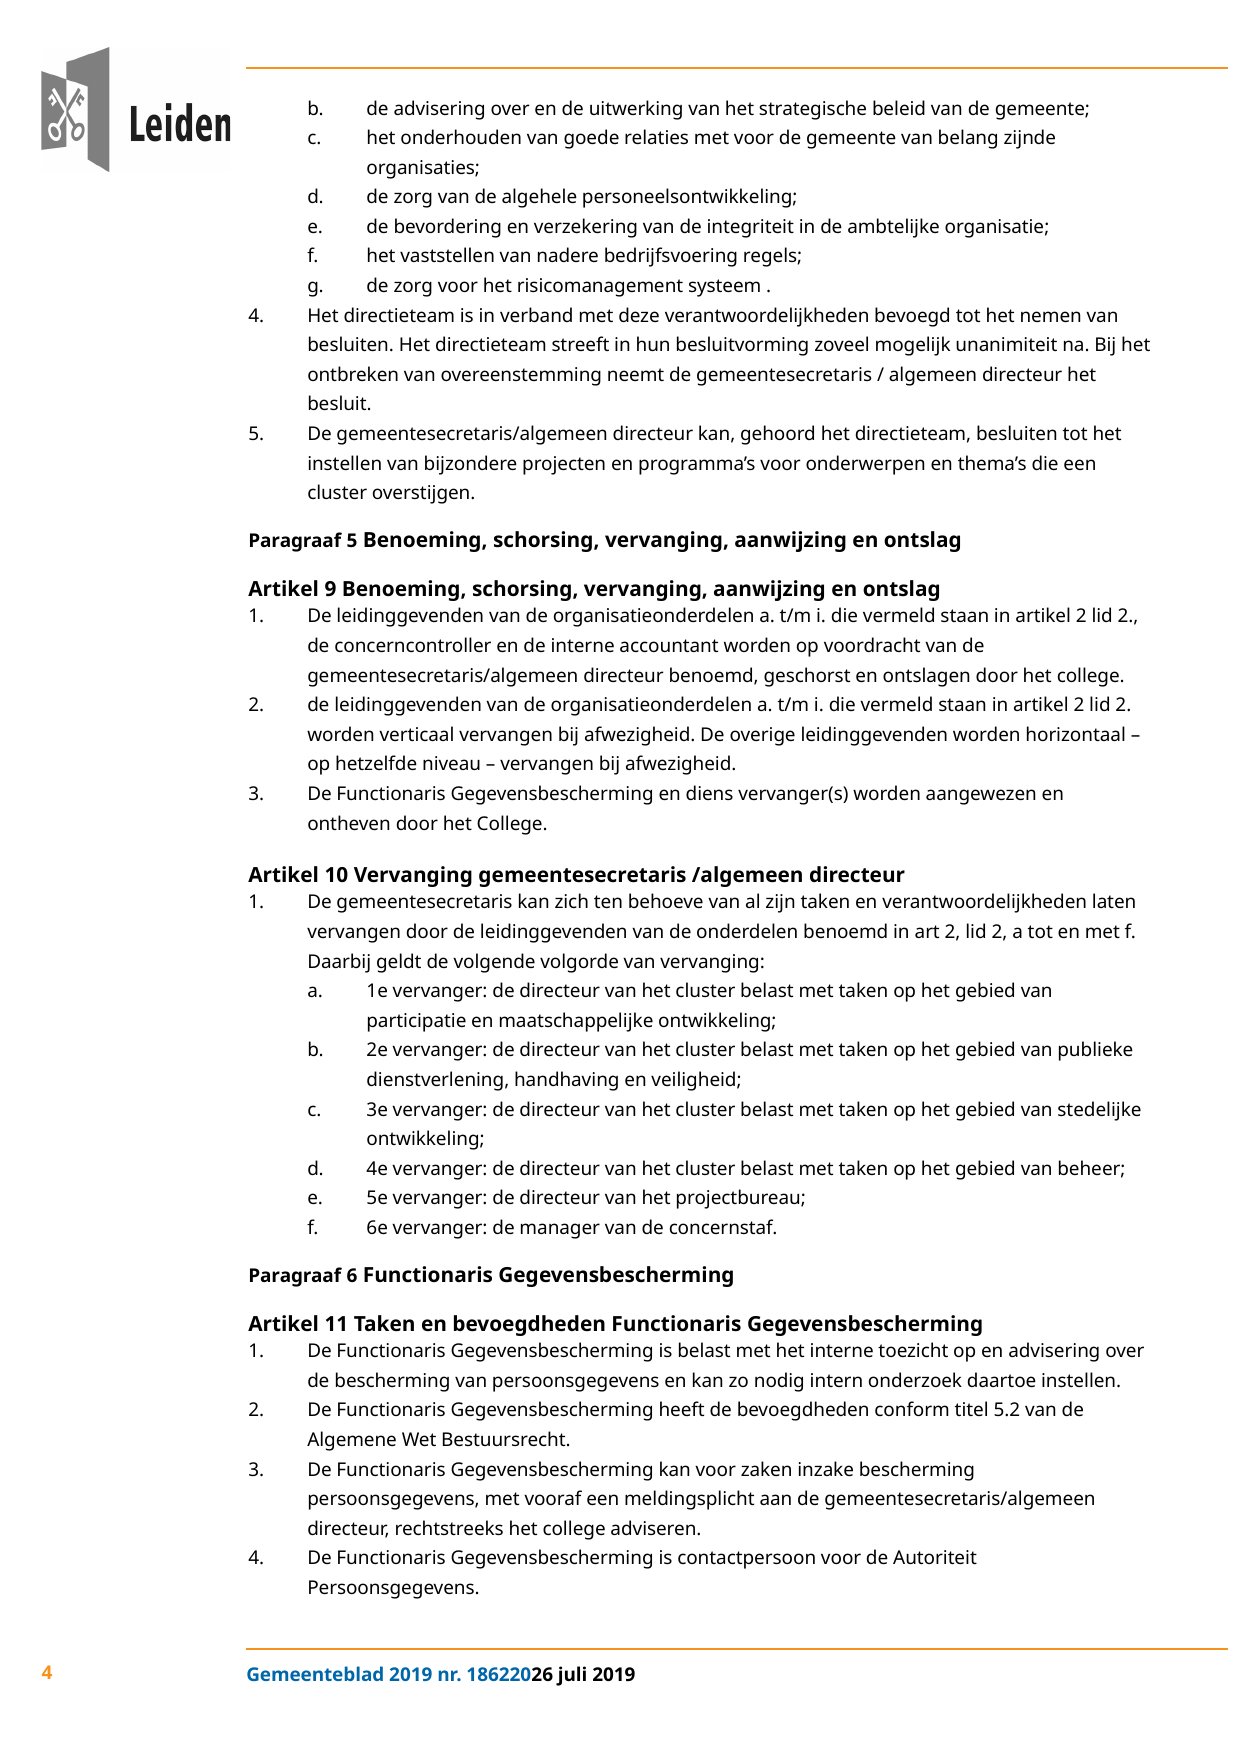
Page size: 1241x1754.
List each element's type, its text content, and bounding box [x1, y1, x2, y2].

text Artikel 10 Vervanging gemeentesecretaris /algemeen directeur [248, 860, 1152, 889]
list De Functionaris Gegevensbescherming is contactpersoon voor de Autoriteit Persoonsgegevens. [248, 1544, 1152, 1600]
text Paragraaf 5 Benoeming, schorsing, vervanging, aanwijzing en ontslag [248, 525, 1152, 553]
list De Functionaris Gegevensbescherming heeft de bevoegdheden conform titel 5.2 van de Algemene Wet Bestuursrecht. [248, 1397, 1152, 1452]
list 6e vervanger: de manager van de concernstaf. [307, 1214, 1152, 1240]
list Het directieteam is in verband met deze verantwoordelijkheden bevoegd tot het nemen van besluiten. Het directieteam streeft in hun besluitvorming zoveel mogelijk unanimiteit na. Bij het ontbreken van overeenstemming neemt de gemeentesecretaris / algemeen directeur het besluit. [248, 302, 1152, 416]
list de zorg van de algehele personeelsontwikkeling; [307, 183, 1152, 209]
list de advisering over en de uitwerking van het strategische beleid van de gemeente; [307, 95, 1152, 121]
list 1e vervanger: de directeur van het cluster belast met taken op het gebied van participatie en maatschappelijke ontwikkeling; [307, 977, 1152, 1033]
list Daarbij geldt de volgende volgorde van vervanging: [248, 948, 1152, 973]
list de leidinggevenden van de organisatieonderdelen a. t/m i. die vermeld staan in artikel 2 lid 2. worden verticaal vervangen bij afwezigheid. De overige leidinggevenden worden horizontaal – op hetzelfde niveau – vervangen bij afwezigheid. [248, 691, 1152, 776]
list De gemeentesecretaris kan zich ten behoeve van al zijn taken en verantwoordelijkheden laten vervangen door de leidinggevenden van de onderdelen benoemd in art 2, lid 2, a tot en met f. [248, 889, 1152, 944]
text Artikel 11 Taken en bevoegdheden Functionaris Gegevensbescherming [248, 1309, 1152, 1337]
list het onderhouden van goede relaties met voor de gemeente van belang zijnde organisaties; [307, 124, 1152, 180]
list De Functionaris Gegevensbescherming kan voor zaken inzake bescherming persoonsgegevens, met vooraf een meldingsplicht aan de gemeentesecretaris/algemeen directeur, rechtstreeks het college adviseren. [248, 1456, 1152, 1541]
list 5e vervanger: de directeur van het projectbureau; [307, 1184, 1152, 1210]
list 3e vervanger: de directeur van het cluster belast met taken op het gebied van stedelijke ontwikkeling; [307, 1096, 1152, 1151]
list De Functionaris Gegevensbescherming en diens vervanger(s) worden aangewezen en ontheven door het College. [248, 780, 1152, 836]
list De leidinggevenden van de organisatieonderdelen a. t/m i. die vermeld staan in artikel 2 lid 2., de concerncontroller en de interne accountant worden op voordracht van de gemeentesecretaris/algemeen directeur benoemd, geschorst en ontslagen door het college. [248, 603, 1152, 688]
picture [41, 47, 231, 172]
list de bevordering en verzekering van de integriteit in de ambtelijke organisatie; [307, 213, 1152, 239]
list 4e vervanger: de directeur van het cluster belast met taken op het gebied van beheer; [307, 1155, 1152, 1181]
list het vaststellen van nadere bedrijfsvoering regels; [307, 243, 1152, 268]
text Paragraaf 6 Functionaris Gegevensbescherming [248, 1260, 1152, 1288]
list de zorg voor het risicomanagement systeem . [307, 272, 1152, 298]
list De Functionaris Gegevensbescherming is belast met het interne toezicht op en advisering over de bescherming van persoonsgegevens en kan zo nodig intern onderzoek daartoe instellen. [248, 1337, 1152, 1393]
list 2e vervanger: de directeur van het cluster belast met taken op het gebied van publieke dienstverlening, handhaving en veiligheid; [307, 1037, 1152, 1092]
list De gemeentesecretaris/algemeen directeur kan, gehoord het directieteam, besluiten tot het instellen van bijzondere projecten en programma’s voor onderwerpen en thema’s die een cluster overstijgen. [248, 420, 1152, 505]
text Artikel 9 Benoeming, schorsing, vervanging, aanwijzing en ontslag [248, 574, 1152, 603]
